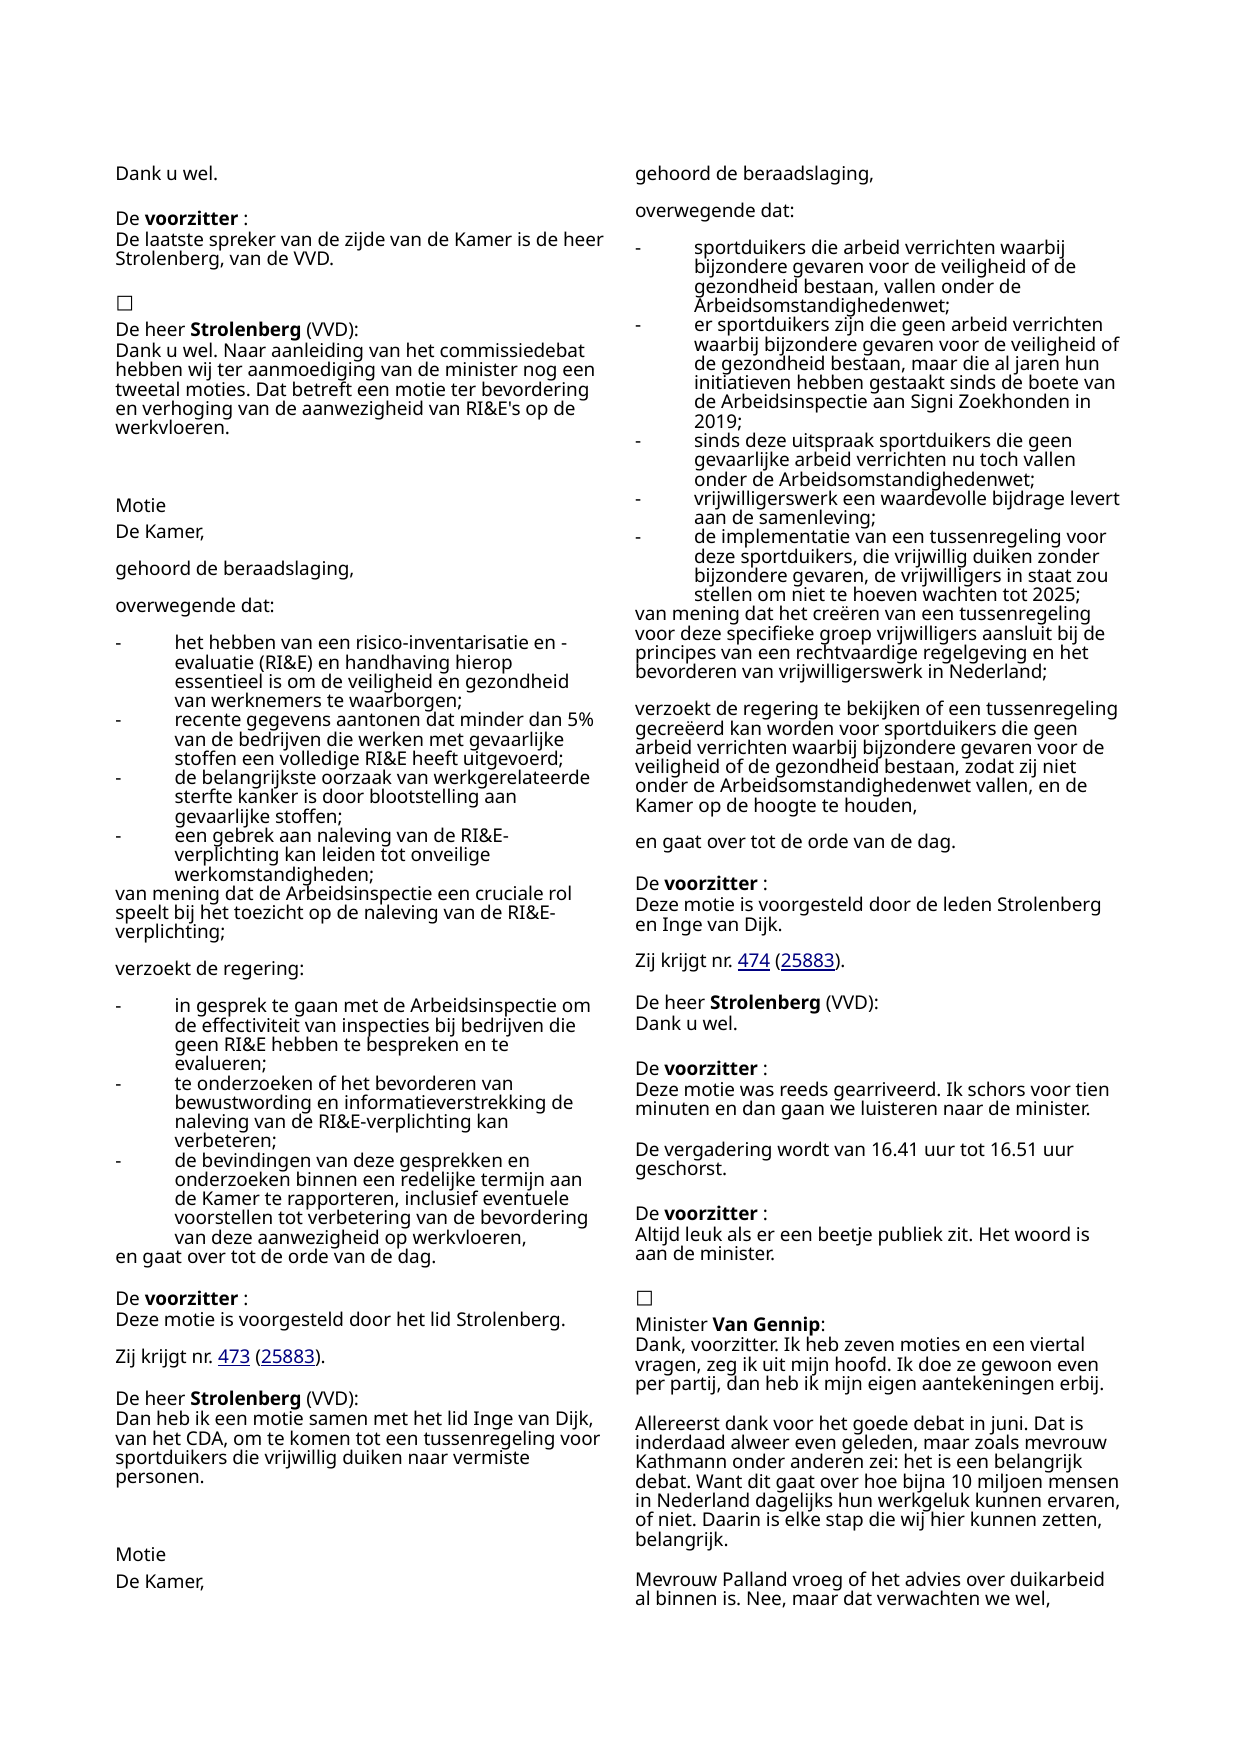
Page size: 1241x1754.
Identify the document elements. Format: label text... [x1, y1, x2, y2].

text De heer Strolenberg (VVD): [115, 316, 605, 342]
text Dank, voorzitter. Ik heb zeven moties en een viertal vragen, zeg ik uit mijn hoofd. Ik doe ze gewoon even per partij, dan heb ik mijn eigen aantekeningen erbij. [635, 1336, 1125, 1394]
text De heer Strolenberg (VVD): [115, 1385, 605, 1410]
text Minister Van Gennip: [635, 1311, 1125, 1336]
list er sportduikers zijn die geen arbeid verrichten waarbij bijzondere gevaren voor de veiligheid of de gezondheid bestaan, maar die al jaren hun initiatieven hebben gestaakt sinds de boete van de Arbeidsinspectie aan Signi Zoekhonden in 2019; [635, 316, 1125, 432]
text Deze motie is voorgesteld door de leden Strolenberg en Inge van Dijk. [635, 896, 1125, 935]
text Motie [115, 1541, 605, 1567]
text De vergadering wordt van 16.41 uur tot 16.51 uur geschorst. [635, 1141, 1125, 1179]
list het hebben van een risico-inventarisatie en -evaluatie (RI&E) en handhaving hierop essentieel is om de veiligheid en gezondheid van werknemers te waarborgen; [115, 634, 605, 711]
text Allereerst dank voor het goede debat in juni. Dat is inderdaad alweer even geleden, maar zoals mevrouw Kathmann onder anderen zei: het is een belangrijk debat. Want dit gaat over hoe bijna 10 miljoen mensen in Nederland dagelijks hun werkgeluk kunnen ervaren, of niet. Daarin is elke stap die wij hier kunnen zetten, belangrijk. [635, 1415, 1125, 1550]
list sinds deze uitspraak sportduikers die geen gevaarlijke arbeid verrichten nu toch vallen onder de Arbeidsomstandighedenwet; [635, 432, 1125, 490]
text ⬜ [115, 291, 605, 316]
text overwegende dat: [115, 597, 605, 617]
text Mevrouw Palland vroeg of het advies over duikarbeid al binnen is. Nee, maar dat verwachten we wel, [635, 1571, 1125, 1609]
text Motie [115, 492, 605, 517]
text De Kamer, [115, 523, 605, 543]
list de belangrijkste oorzaak van werkgerelateerde sterfte kanker is door blootstelling aan gevaarlijke stoffen; [115, 769, 605, 827]
list vrijwilligerswerk een waardevolle bijdrage levert aan de samenleving; [635, 490, 1125, 528]
text ⬜ [635, 1285, 1125, 1311]
list sportduikers die arbeid verrichten waarbij bijzondere gevaren voor de veiligheid of de gezondheid bestaan, vallen onder de Arbeidsomstandighedenwet; [635, 239, 1125, 316]
text Dank u wel. [635, 1015, 1125, 1034]
list de bevindingen van deze gesprekken en onderzoeken binnen een redelijke termijn aan de Kamer te rapporteren, inclusief eventuele voorstellen tot verbetering van de bevordering van deze aanwezigheid op werkvloeren, [115, 1152, 605, 1248]
text verzoekt de regering te bekijken of een tussenregeling gecreëerd kan worden voor sportduikers die geen arbeid verrichten waarbij bijzondere gevaren voor de veiligheid of de gezondheid bestaan, zodat zij niet onder de Arbeidsomstandighedenwet vallen, en de Kamer op de hoogte te houden, [635, 700, 1125, 816]
text De voorzitter : [115, 205, 605, 231]
text Zij krijgt nr. 473 (25883). [115, 1348, 605, 1367]
text Altijd leuk als er een beetje publiek zit. Het woord is aan de minister. [635, 1226, 1125, 1264]
text Zij krijgt nr. 474 (25883). [635, 952, 1125, 972]
text De Kamer, [115, 1573, 605, 1592]
text De voorzitter : [635, 871, 1125, 896]
text gehoord de beraadslaging, [635, 165, 1125, 184]
list in gesprek te gaan met de Arbeidsinspectie om de effectiviteit van inspecties bij bedrijven die geen RI&E hebben te bespreken en te evalueren; [115, 997, 605, 1074]
text De laatste spreker van de zijde van de Kamer is de heer Strolenberg, van de VVD. [115, 231, 605, 270]
text van mening dat de Arbeidsinspectie een cruciale rol speelt bij het toezicht op de naleving van de RI&E-verplichting; [115, 885, 605, 943]
text verzoekt de regering: [115, 960, 605, 980]
list recente gegevens aantonen dat minder dan 5% van de bedrijven die werken met gevaarlijke stoffen een volledige RI&E heeft uitgevoerd; [115, 711, 605, 769]
list een gebrek aan naleving van de RI&E-verplichting kan leiden tot onveilige werkomstandigheden; [115, 827, 605, 885]
text gehoord de beraadslaging, [115, 560, 605, 580]
text en gaat over tot de orde van de dag. [635, 833, 1125, 853]
text De voorzitter : [115, 1285, 605, 1311]
text De voorzitter : [635, 1055, 1125, 1081]
text en gaat over tot de orde van de dag. [115, 1248, 605, 1267]
text De voorzitter : [635, 1200, 1125, 1226]
list te onderzoeken of het bevorderen van bewustwording en informatieverstrekking de naleving van de RI&E-verplichting kan verbeteren; [115, 1074, 605, 1152]
text De heer Strolenberg (VVD): [635, 989, 1125, 1015]
text van mening dat het creëren van een tussenregeling voor deze specifieke groep vrijwilligers aansluit bij de principes van een rechtvaardige regelgeving en het bevorderen van vrijwilligerswerk in Nederland; [635, 605, 1125, 682]
text overwegende dat: [635, 202, 1125, 222]
text Deze motie was reeds gearriveerd. Ik schors voor tien minuten en dan gaan we luisteren naar de minister. [635, 1081, 1125, 1120]
text Dan heb ik een motie samen met het lid Inge van Dijk, van het CDA, om te komen tot een tussenregeling voor sportduikers die vrijwillig duiken naar vermiste personen. [115, 1410, 605, 1487]
text Dank u wel. [115, 165, 605, 184]
text Deze motie is voorgesteld door het lid Strolenberg. [115, 1311, 605, 1330]
text Dank u wel. Naar aanleiding van het commissiedebat hebben wij ter aanmoediging van de minister nog een tweetal moties. Dat betreft een motie ter bevordering en verhoging van de aanwezigheid van RI&E's op de werkvloeren. [115, 342, 605, 438]
list de implementatie van een tussenregeling voor deze sportduikers, die vrijwillig duiken zonder bijzondere gevaren, de vrijwilligers in staat zou stellen om niet te hoeven wachten tot 2025; [635, 528, 1125, 605]
